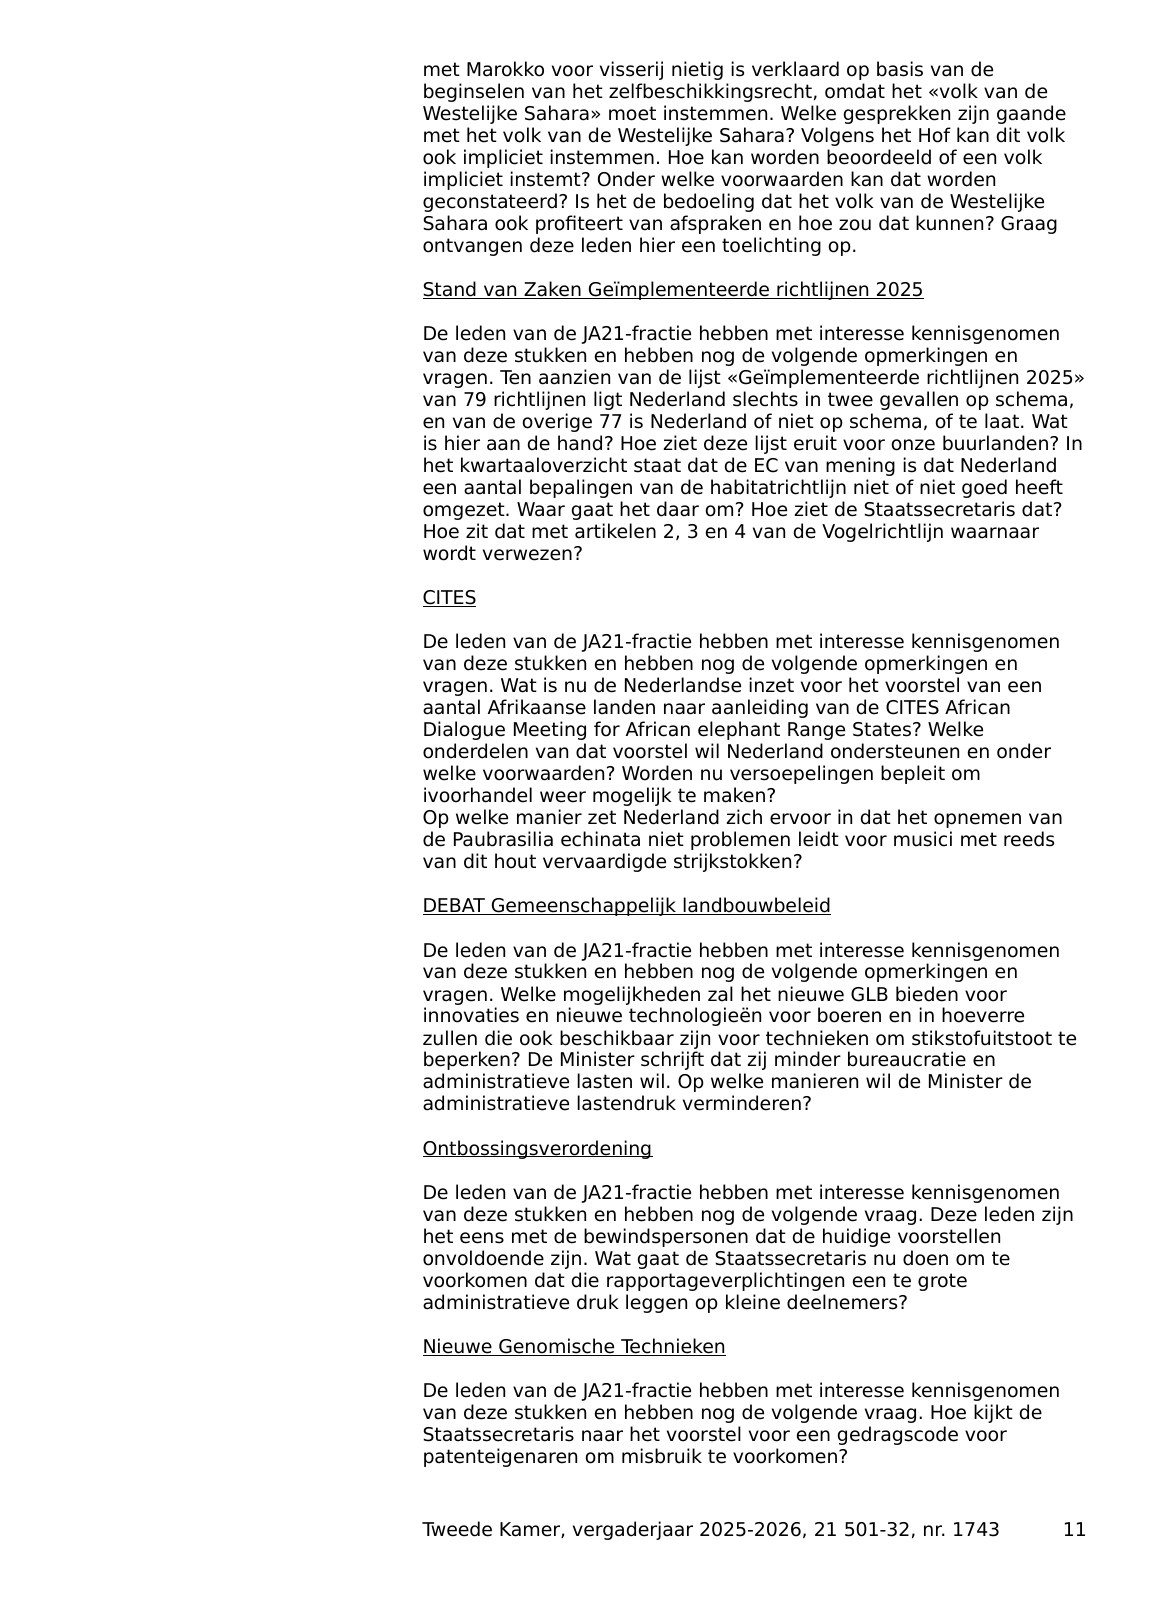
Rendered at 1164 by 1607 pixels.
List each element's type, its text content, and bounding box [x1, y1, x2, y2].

text Op welke manier zet Nederland zich ervoor in dat het opnemen van de Paubrasilia echinata niet problemen leidt voor musici met reeds van dit hout vervaardigde strijkstokken? [422, 807, 1087, 873]
text De leden van de JA21-fractie hebben met interesse kennisgenomen van deze stukken en hebben nog de volgende vraag. Hoe kijkt de Staatssecretaris naar het voorstel voor een gedragscode voor patenteigenaren om misbruik te voorkomen? [422, 1380, 1087, 1468]
subtitle Stand van Zaken Geïmplementeerde richtlijnen 2025 [422, 279, 1087, 301]
subtitle CITES [422, 587, 1087, 609]
subtitle Nieuwe Genomische Technieken [422, 1336, 1087, 1358]
text De leden van de JA21-fractie hebben met interesse kennisgenomen van deze stukken en hebben nog de volgende opmerkingen en vragen. Welke mogelijkheden zal het nieuwe GLB bieden voor innovaties en nieuwe technologieën voor boeren en in hoeverre zullen die ook beschikbaar zijn voor technieken om stikstofuitstoot te beperken? De Minister schrijft dat zij minder bureaucratie en administratieve lasten wil. Op welke manieren wil de Minister de administratieve lastendruk verminderen? [422, 939, 1087, 1115]
text De leden van de JA21-fractie hebben met interesse kennisgenomen van deze stukken en hebben nog de volgende vraag. Deze leden zijn het eens met de bewindspersonen dat de huidige voorstellen onvoldoende zijn. Wat gaat de Staatssecretaris nu doen om te voorkomen dat die rapportageverplichtingen een te grote administratieve druk leggen op kleine deelnemers? [422, 1182, 1087, 1313]
subtitle Ontbossingsverordening [422, 1137, 1087, 1159]
subtitle DEBAT Gemeenschappelijk landbouwbeleid [422, 895, 1087, 917]
text De leden van de JA21-fractie hebben met interesse kennisgenomen van deze stukken en hebben nog de volgende opmerkingen en vragen. Ten aanzien van de lijst «Geïmplementeerde richtlijnen 2025» van 79 richtlijnen ligt Nederland slechts in twee gevallen op schema, en van de overige 77 is Nederland of niet op schema, of te laat. Wat is hier aan de hand? Hoe ziet deze lijst eruit voor onze buurlanden? In het kwartaaloverzicht staat dat de EC van mening is dat Nederland een aantal bepalingen van de habitatrichtlijn niet of niet goed heeft omgezet. Waar gaat het daar om? Hoe ziet de Staatssecretaris dat? Hoe zit dat met artikelen 2, 3 en 4 van de Vogelrichtlijn waarnaar wordt verwezen? [422, 323, 1087, 565]
text De leden van de JA21-fractie hebben met interesse kennisgenomen van deze stukken en hebben nog de volgende opmerkingen en vragen. Wat is nu de Nederlandse inzet voor het voorstel van een aantal Afrikaanse landen naar aanleiding van de CITES African Dialogue Meeting for African elephant Range States? Welke onderdelen van dat voorstel wil Nederland ondersteunen en onder welke voorwaarden? Worden nu versoepelingen bepleit om ivoorhandel weer mogelijk te maken? [422, 631, 1087, 807]
text met Marokko voor visserij nietig is verklaard op basis van de beginselen van het zelfbeschikkingsrecht, omdat het «volk van de Westelijke Sahara» moet instemmen. Welke gesprekken zijn gaande met het volk van de Westelijke Sahara? Volgens het Hof kan dit volk ook impliciet instemmen. Hoe kan worden beoordeeld of een volk impliciet instemt? Onder welke voorwaarden kan dat worden geconstateerd? Is het de bedoeling dat het volk van de Westelijke Sahara ook profiteert van afspraken en hoe zou dat kunnen? Graag ontvangen deze leden hier een toelichting op. [422, 59, 1087, 257]
